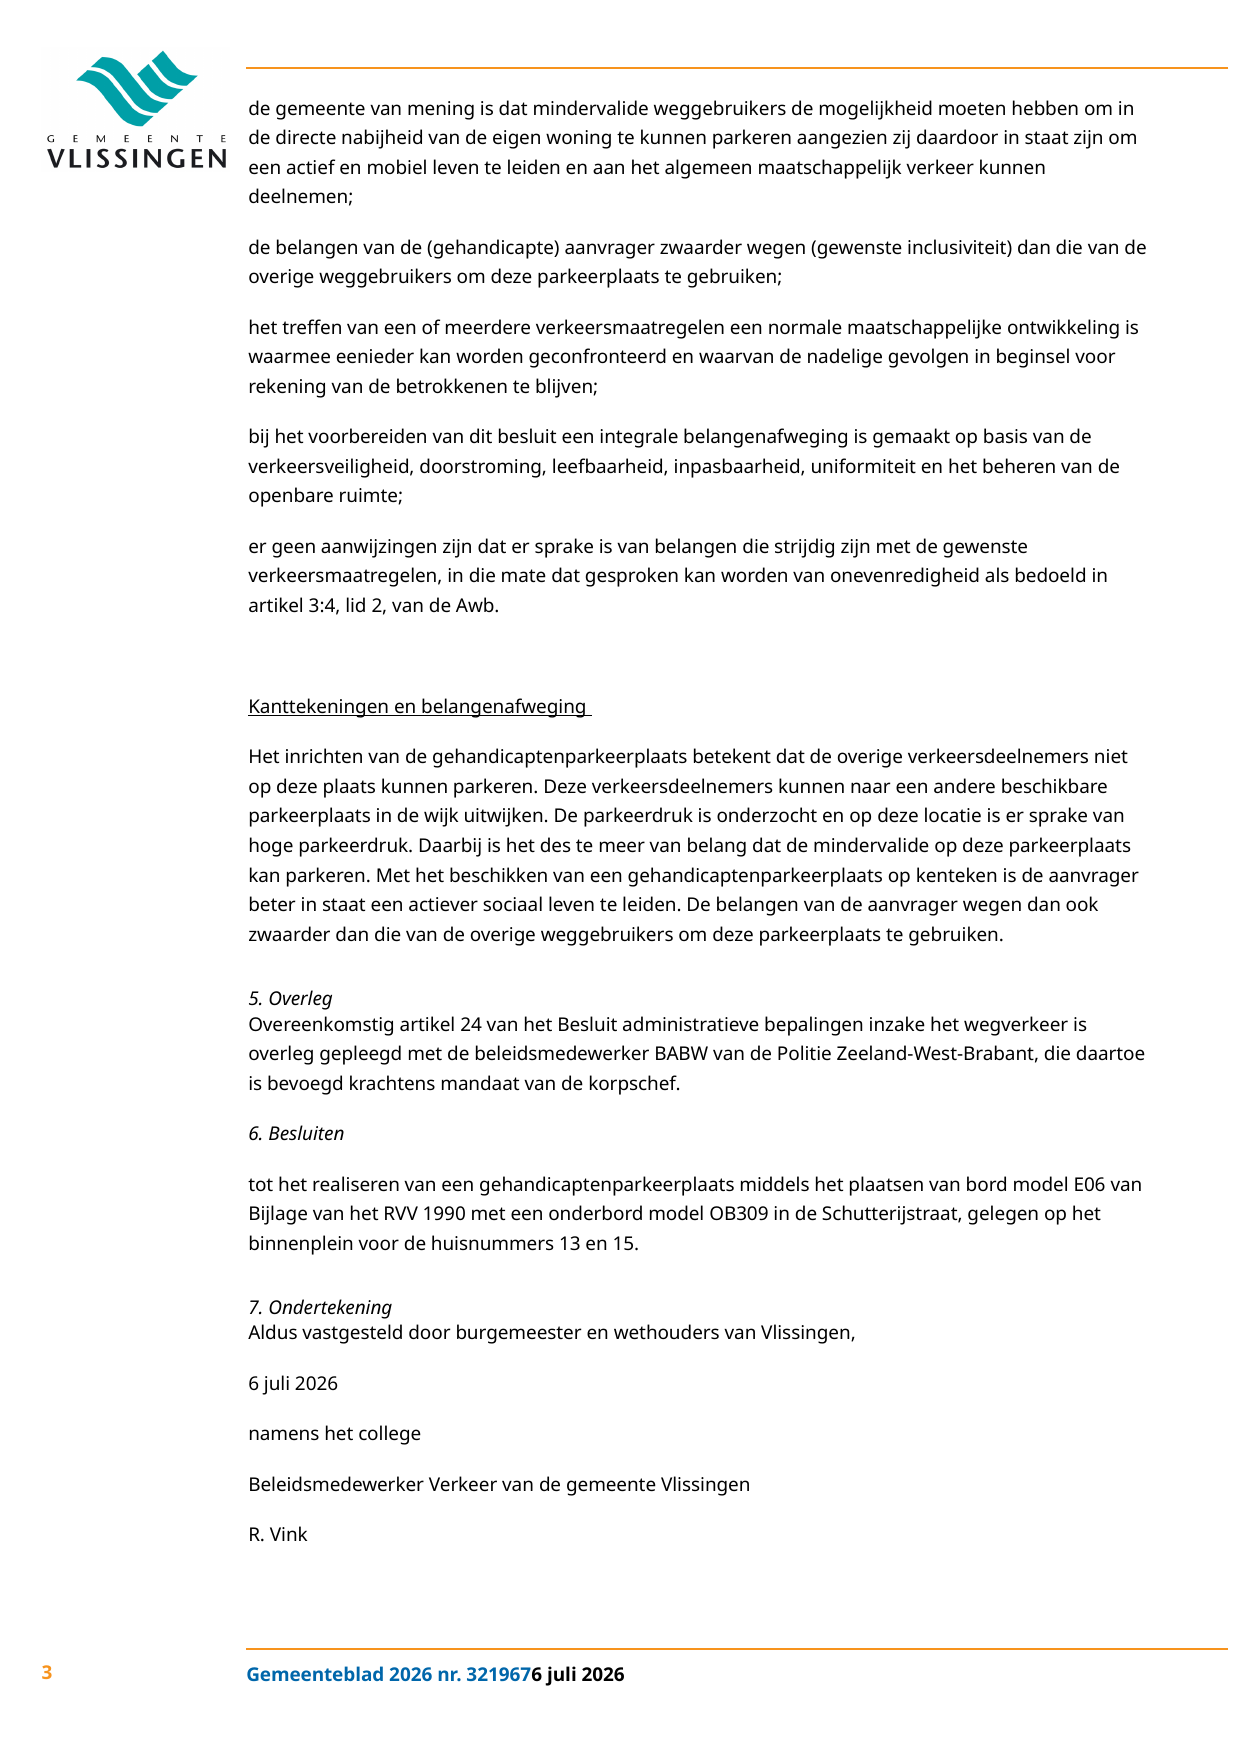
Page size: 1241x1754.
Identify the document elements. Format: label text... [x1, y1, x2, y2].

picture [41, 47, 231, 172]
text Kanttekeningen en belangenafweging [248, 693, 1152, 719]
text bij het voorbereiden van dit besluit een integrale belangenafweging is gemaakt op basis van de verkeersveiligheid, doorstroming, leefbaarheid, inpasbaarheid, uniformiteit en het beheren van de openbare ruimte; [248, 423, 1152, 508]
text de gemeente van mening is dat mindervalide weggebruikers de mogelijkheid moeten hebben om in de directe nabijheid van de eigen woning te kunnen parkeren aangezien zij daardoor in staat zijn om een actief en mobiel leven te leiden en aan het algemeen maatschappelijk verkeer kunnen deelnemen; [248, 95, 1152, 209]
text het treffen van een of meerdere verkeersmaatregelen een normale maatschappelijke ontwikkeling is waarmee eenieder kan worden geconfronteerd en waarvan de nadelige gevolgen in beginsel voor rekening van de betrokkenen te blijven; [248, 314, 1152, 399]
text 6. Besluiten [248, 1120, 1152, 1146]
text 5. Overleg [248, 985, 1152, 1011]
text er geen aanwijzingen zijn dat er sprake is van belangen die strijdig zijn met de gewenste verkeersmaatregelen, in die mate dat gesproken kan worden van onevenredigheid als bedoeld in artikel 3:4, lid 2, van de Awb. [248, 533, 1152, 618]
text 7. Ondertekening [248, 1294, 1152, 1319]
text namens het college [248, 1420, 1152, 1446]
text R. Vink [248, 1521, 1152, 1547]
text tot het realiseren van een gehandicaptenparkeerplaats middels het plaatsen van bord model E06 van Bijlage van het RVV 1990 met een onderbord model OB309 in de Schutterijstraat, gelegen op het binnenplein voor de huisnummers 13 en 15. [248, 1171, 1152, 1256]
text de belangen van de (gehandicapte) aanvrager zwaarder wegen (gewenste inclusiviteit) dan die van de overige weggebruikers om deze parkeerplaats te gebruiken; [248, 234, 1152, 289]
text Beleidsmedewerker Verkeer van de gemeente Vlissingen [248, 1471, 1152, 1497]
text Overeenkomstig artikel 24 van het Besluit administratieve bepalingen inzake het wegverkeer is overleg gepleegd met de beleidsmedewerker BABW van de Politie Zeeland-West-Brabant, die daartoe is bevoegd krachtens mandaat van de korpschef. [248, 1011, 1152, 1096]
text Het inrichten van de gehandicaptenparkeerplaats betekent dat de overige verkeersdeelnemers niet op deze plaats kunnen parkeren. Deze verkeersdeelnemers kunnen naar een andere beschikbare parkeerplaats in de wijk uitwijken. De parkeerdruk is onderzocht en op deze locatie is er sprake van hoge parkeerdruk. Daarbij is het des te meer van belang dat de mindervalide op deze parkeerplaats kan parkeren. Met het beschikken van een gehandicaptenparkeerplaats op kenteken is de aanvrager beter in staat een actiever sociaal leven te leiden. De belangen van de aanvrager wegen dan ook zwaarder dan die van de overige weggebruikers om deze parkeerplaats te gebruiken. [248, 743, 1152, 947]
text 6 juli 2026 [248, 1370, 1152, 1396]
text Aldus vastgesteld door burgemeester en wethouders van Vlissingen, [248, 1319, 1152, 1345]
